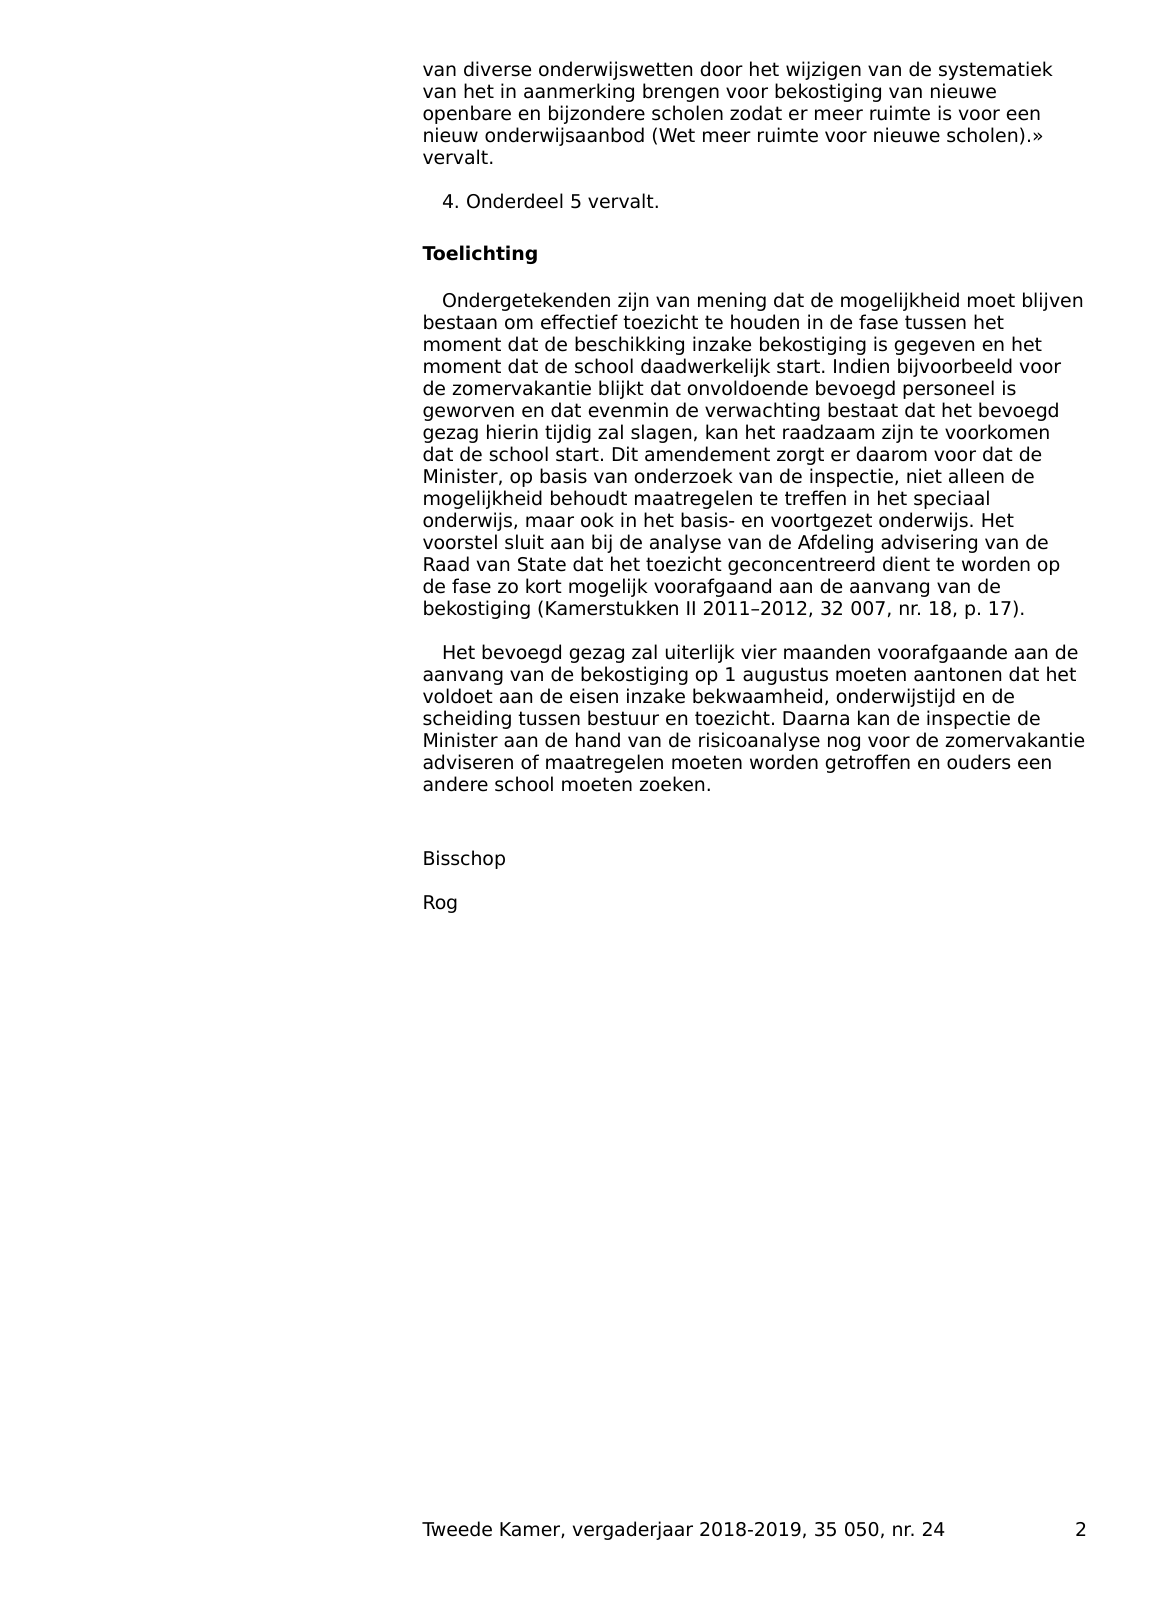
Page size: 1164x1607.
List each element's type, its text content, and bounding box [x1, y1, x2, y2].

text 4. Onderdeel 5 vervalt. [422, 191, 1087, 213]
text Het bevoegd gezag zal uiterlijk vier maanden voorafgaande aan de aanvang van de bekostiging op 1 augustus moeten aantonen dat het voldoet aan de eisen inzake bekwaamheid, onderwijstijd en de scheiding tussen bestuur en toezicht. Daarna kan de inspectie de Minister aan de hand van de risicoanalyse nog voor de zomervakantie adviseren of maatregelen moeten worden getroffen en ouders een andere school moeten zoeken. [422, 642, 1087, 796]
text Bisschop Rog [422, 826, 1087, 914]
text van diverse onderwijswetten door het wijzigen van de systematiek van het in aanmerking brengen voor bekostiging van nieuwe openbare en bijzondere scholen zodat er meer ruimte is voor een nieuw onderwijsaanbod (Wet meer ruimte voor nieuwe scholen).» vervalt. [422, 59, 1087, 169]
text Ondergetekenden zijn van mening dat de mogelijkheid moet blijven bestaan om effectief toezicht te houden in de fase tussen het moment dat de beschikking inzake bekostiging is gegeven en het moment dat de school daadwerkelijk start. Indien bijvoorbeeld voor de zomervakantie blijkt dat onvoldoende bevoegd personeel is geworven en dat evenmin de verwachting bestaat dat het bevoegd gezag hierin tijdig zal slagen, kan het raadzaam zijn te voorkomen dat de school start. Dit amendement zorgt er daarom voor dat de Minister, op basis van onderzoek van de inspectie, niet alleen de mogelijkheid behoudt maatregelen te treffen in het speciaal onderwijs, maar ook in het basis- en voortgezet onderwijs. Het voorstel sluit aan bij de analyse van de Afdeling advisering van de Raad van State dat het toezicht geconcentreerd dient te worden op de fase zo kort mogelijk voorafgaand aan de aanvang van de bekostiging (Kamerstukken II 2011–2012, 32 007, nr. 18, p. 17). [422, 290, 1087, 620]
subtitle Toelichting [422, 243, 1087, 265]
